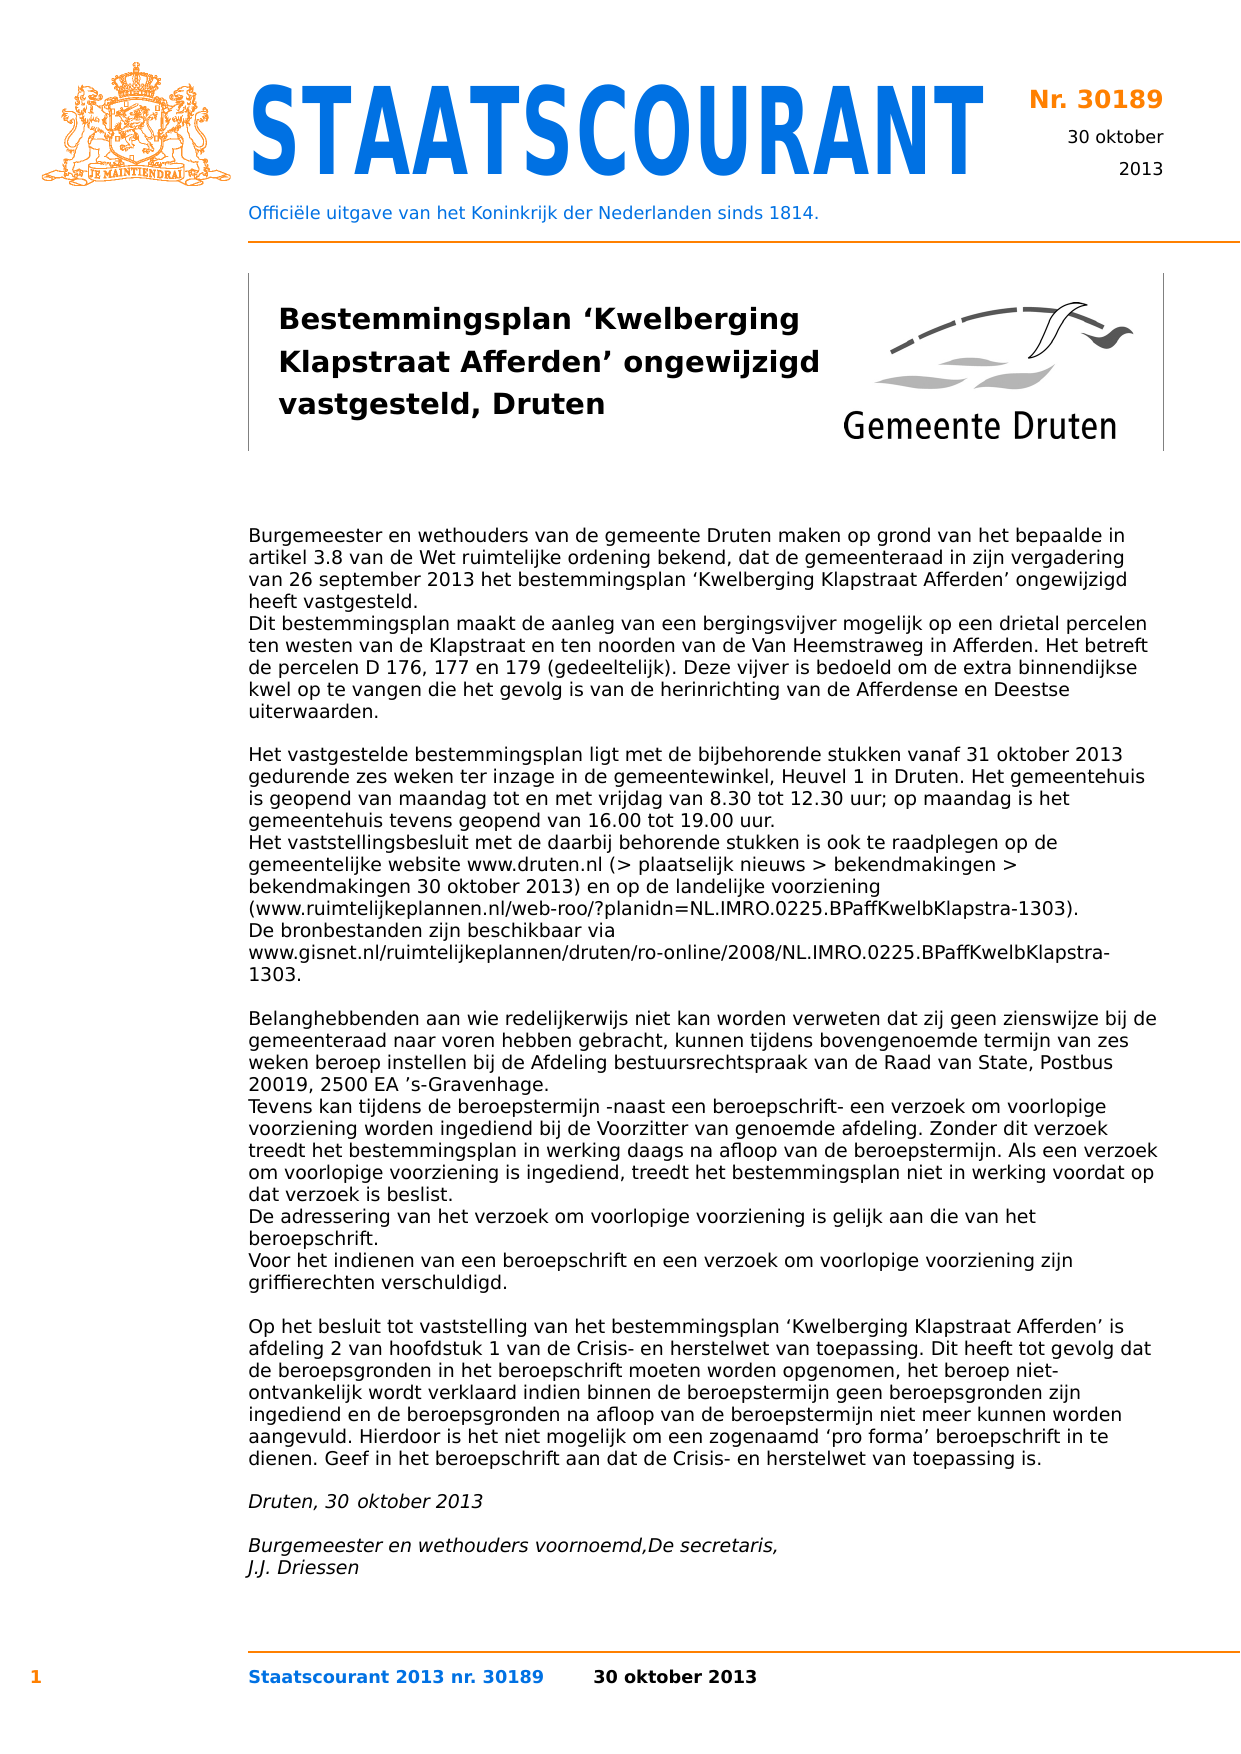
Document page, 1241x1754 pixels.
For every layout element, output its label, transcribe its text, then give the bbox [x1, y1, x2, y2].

text Druten, 30 oktober 2013 [248, 1491, 1163, 1513]
table_cell 2013 [998, 153, 1240, 203]
text Het vaststellingsbesluit met de daarbij behorende stukken is ook te raadplegen op de gemeentelijke website www.druten.nl (> plaatselijk nieuws > bekendmakingen > bekendmakingen 30 oktober 2013) en op de landelijke voorziening (www.ruimtelijkeplannen.nl/web-roo/?planidn=NL.IMRO.0225.BPaffKwelbKlapstra-1303). [248, 832, 1163, 920]
table_header Nr. 30189 [998, 62, 1240, 121]
table_header STAATSCOURANT [248, 62, 998, 203]
subtitle Bestemmingsplan ‘Kwelberging Klapstraat Afferden’ ongewijzigd vastgesteld, Druten [249, 273, 1163, 451]
picture [844, 302, 1134, 439]
table_cell Officiële uitgave van het Koninkrijk der Nederlanden sinds 1814. [248, 203, 1240, 241]
text Belanghebbenden aan wie redelijkerwijs niet kan worden verweten dat zij geen zienswijze bij de gemeenteraad naar voren hebben gebracht, kunnen tijdens bovengenoemde termijn van zes weken beroep instellen bij de Afdeling bestuursrechtspraak van de Raad van State, Postbus 20019, 2500 EA ’s-Gravenhage. [248, 1008, 1163, 1096]
table_header [25, 62, 248, 241]
text Burgemeester en wethouders voornoemd,De secretaris, J.J. Driessen [248, 1535, 1163, 1579]
picture [41, 62, 231, 186]
text Dit bestemmingsplan maakt de aanleg van een bergingsvijver mogelijk op een drietal percelen ten westen van de Klapstraat en ten noorden van de Van Heemstraweg in Afferden. Het betreft de percelen D 176, 177 en 179 (gedeeltelijk). Deze vijver is bedoeld om de extra binnendijkse kwel op te vangen die het gevolg is van de herinrichting van de Afferdense en Deestse uiterwaarden. [248, 613, 1163, 722]
text Burgemeester en wethouders van de gemeente Druten maken op grond van het bepaalde in artikel 3.8 van de Wet ruimtelijke ordening bekend, dat de gemeenteraad in zijn vergadering van 26 september 2013 het bestemmingsplan ‘Kwelberging Klapstraat Afferden’ ongewijzigd heeft vastgesteld. [248, 525, 1163, 613]
text De adressering van het verzoek om voorlopige voorziening is gelijk aan die van het beroepschrift. [248, 1206, 1163, 1250]
table_cell 30 oktober [998, 121, 1240, 153]
text Het vastgestelde bestemmingsplan ligt met de bijbehorende stukken vanaf 31 oktober 2013 gedurende zes weken ter inzage in de gemeentewinkel, Heuvel 1 in Druten. Het gemeentehuis is geopend van maandag tot en met vrijdag van 8.30 tot 12.30 uur; op maandag is het gemeentehuis tevens geopend van 16.00 tot 19.00 uur. [248, 744, 1163, 832]
text Tevens kan tijdens de beroepstermijn -naast een beroepschrift- een verzoek om voorlopige voorziening worden ingediend bij de Voorzitter van genoemde afdeling. Zonder dit verzoek treedt het bestemmingsplan in werking daags na afloop van de beroepstermijn. Als een verzoek om voorlopige voorziening is ingediend, treedt het bestemmingsplan niet in werking voordat op dat verzoek is beslist. [248, 1096, 1163, 1206]
text De bronbestanden zijn beschikbaar via www.gisnet.nl/ruimtelijkeplannen/druten/ro-online/2008/NL.IMRO.0225.BPaffKwelbKlapstra-1303. [248, 920, 1163, 986]
text Voor het indienen van een beroepschrift en een verzoek om voorlopige voorziening zijn griffierechten verschuldigd. [248, 1250, 1163, 1294]
text Op het besluit tot vaststelling van het bestemmingsplan ‘Kwelberging Klapstraat Afferden’ is afdeling 2 van hoofdstuk 1 van de Crisis- en herstelwet van toepassing. Dit heeft tot gevolg dat de beroepsgronden in het beroepschrift moeten worden opgenomen, het beroep niet-ontvankelijk wordt verklaard indien binnen de beroepstermijn geen beroepsgronden zijn ingediend en de beroepsgronden na afloop van de beroepstermijn niet meer kunnen worden aangevuld. Hierdoor is het niet mogelijk om een zogenaamd ‘pro forma’ beroepschrift in te dienen. Geef in het beroepschrift aan dat de Crisis- en herstelwet van toepassing is. [248, 1316, 1163, 1469]
